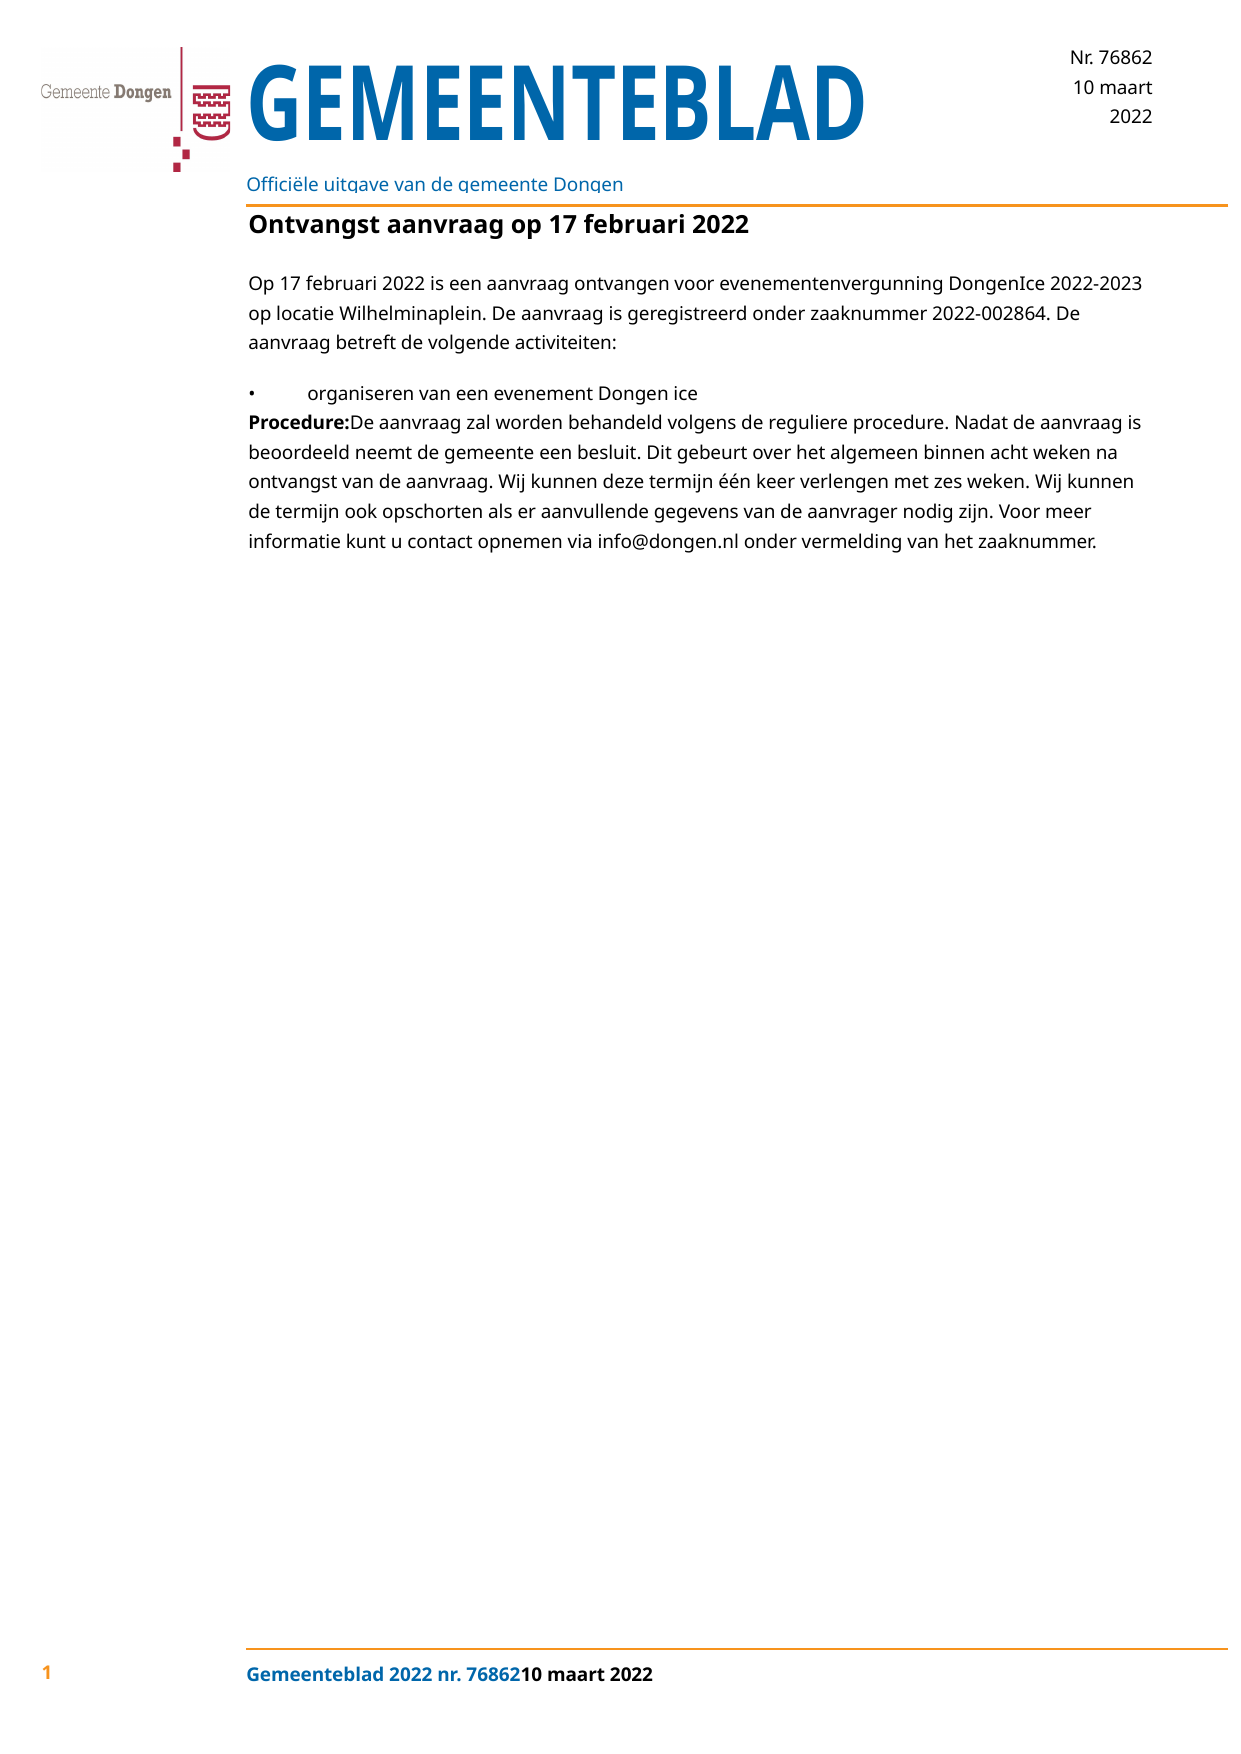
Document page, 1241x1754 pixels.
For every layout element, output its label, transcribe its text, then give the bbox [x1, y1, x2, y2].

list organiseren van een evenement Dongen ice [248, 380, 1152, 406]
text Ontvangst aanvraag op 17 februari 2022 [248, 207, 1152, 241]
picture [41, 47, 231, 172]
text Procedure:De aanvraag zal worden behandeld volgens de reguliere procedure. Nadat de aanvraag is beoordeeld neemt de gemeente een besluit. Dit gebeurt over het algemeen binnen acht weken na ontvangst van de aanvraag. Wij kunnen deze termijn één keer verlengen met zes weken. Wij kunnen de termijn ook opschorten als er aanvullende gegevens van de aanvrager nodig zijn. Voor meer informatie kunt u contact opnemen via info@dongen.nl onder vermelding van het zaaknummer. [248, 409, 1152, 553]
text Op 17 februari 2022 is een aanvraag ontvangen voor evenementenvergunning DongenIce 2022-2023 op locatie Wilhelminaplein. De aanvraag is geregistreerd onder zaaknummer 2022-002864. De aanvraag betreft de volgende activiteiten: [248, 270, 1152, 355]
